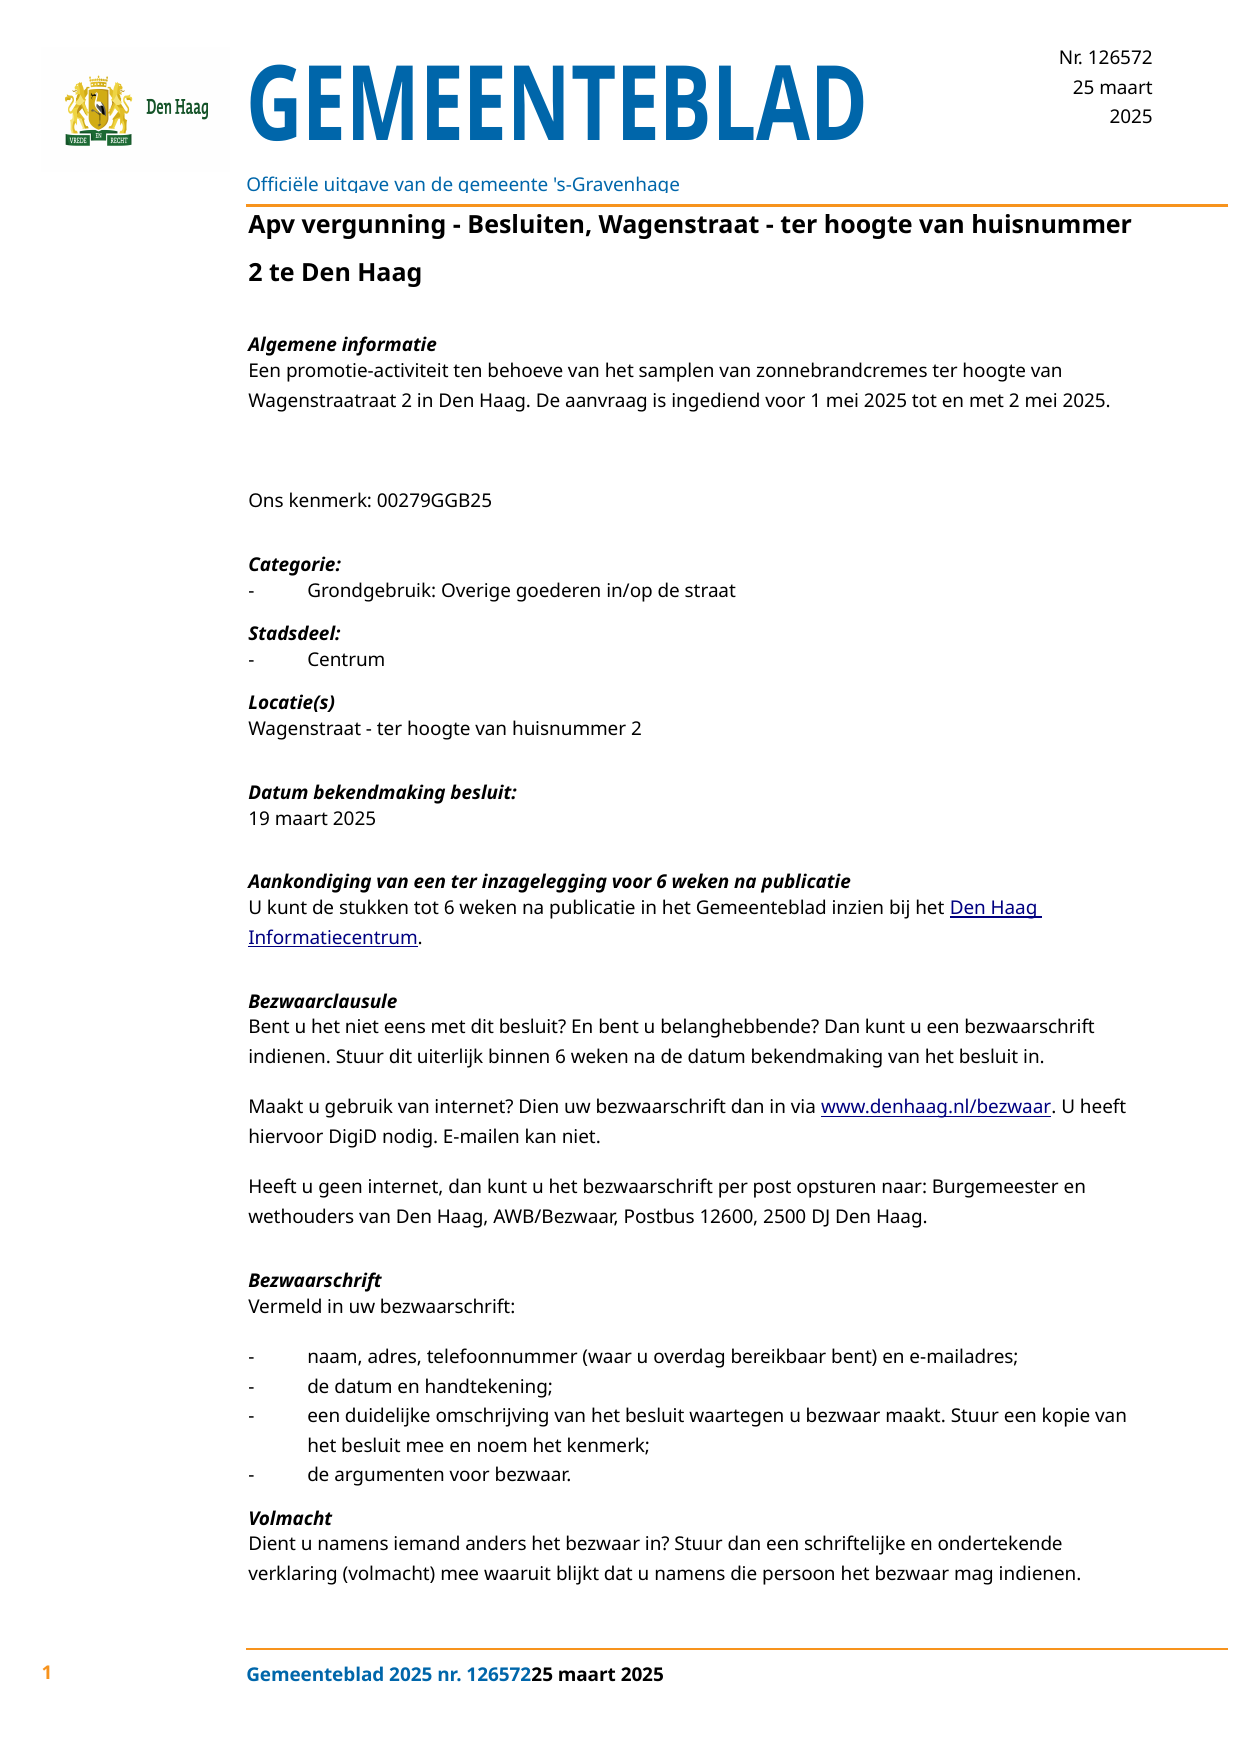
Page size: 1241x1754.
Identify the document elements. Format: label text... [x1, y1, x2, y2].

picture [41, 47, 231, 172]
text Ons kenmerk: 00279GGB25 [248, 488, 1152, 513]
list Centrum [248, 646, 1152, 672]
text Bezwaarclausule [248, 988, 1152, 1014]
text 19 maart 2025 [248, 805, 1152, 830]
text Datum bekendmaking besluit: [248, 779, 1152, 805]
text Volmacht [248, 1505, 1152, 1531]
list een duidelijke omschrijving van het besluit waartegen u bezwaar maakt. Stuur een kopie van het besluit mee en noem het kenmerk; [248, 1402, 1152, 1458]
text Vermeld in uw bezwaarschrift: [248, 1293, 1152, 1319]
list de argumenten voor bezwaar. [248, 1462, 1152, 1487]
list Grondgebruik: Overige goederen in/op de straat [248, 577, 1152, 603]
text Stadsdeel: [248, 620, 1152, 646]
text Bezwaarschrift [248, 1267, 1152, 1293]
text Heeft u geen internet, dan kunt u het bezwaarschrift per post opsturen naar: Burgemeester en wethouders van Den Haag, AWB/Bezwaar, Postbus 12600, 2500 DJ Den Haag. [248, 1174, 1152, 1229]
text Algemene informatie [248, 331, 1152, 357]
text Wagenstraat - ter hoogte van huisnummer 2 [248, 715, 1152, 741]
list de datum en handtekening; [248, 1373, 1152, 1399]
text Categorie: [248, 552, 1152, 577]
list naam, adres, telefoonnummer (waar u overdag bereikbaar bent) en e-mailadres; [248, 1343, 1152, 1369]
text Bent u het niet eens met dit besluit? En bent u belanghebbende? Dan kunt u een bezwaarschrift indienen. Stuur dit uiterlijk binnen 6 weken na de datum bekendmaking van het besluit in. [248, 1014, 1152, 1069]
text Locatie(s) [248, 689, 1152, 715]
text Apv vergunning - Besluiten, Wagenstraat - ter hoogte van huisnummer 2 te Den Haag [248, 207, 1152, 288]
text Aankondiging van een ter inzagelegging voor 6 weken na publicatie [248, 869, 1152, 894]
text Dient u namens iemand anders het bezwaar in? Stuur dan een schriftelijke en ondertekende verklaring (volmacht) mee waaruit blijkt dat u namens die persoon het bezwaar mag indienen. [248, 1531, 1152, 1586]
text Een promotie-activiteit ten behoeve van het samplen van zonnebrandcremes ter hoogte van Wagenstraatraat 2 in Den Haag. De aanvraag is ingediend voor 1 mei 2025 tot en met 2 mei 2025. [248, 357, 1152, 412]
text Maakt u gebruik van internet? Dien uw bezwaarschrift dan in via www.denhaag.nl/bezwaar. U heeft hiervoor DigiD nodig. E-mailen kan niet. [248, 1094, 1152, 1149]
text U kunt de stukken tot 6 weken na publicatie in het Gemeenteblad inzien bij het Den Haag Informatiecentrum. [248, 894, 1152, 950]
